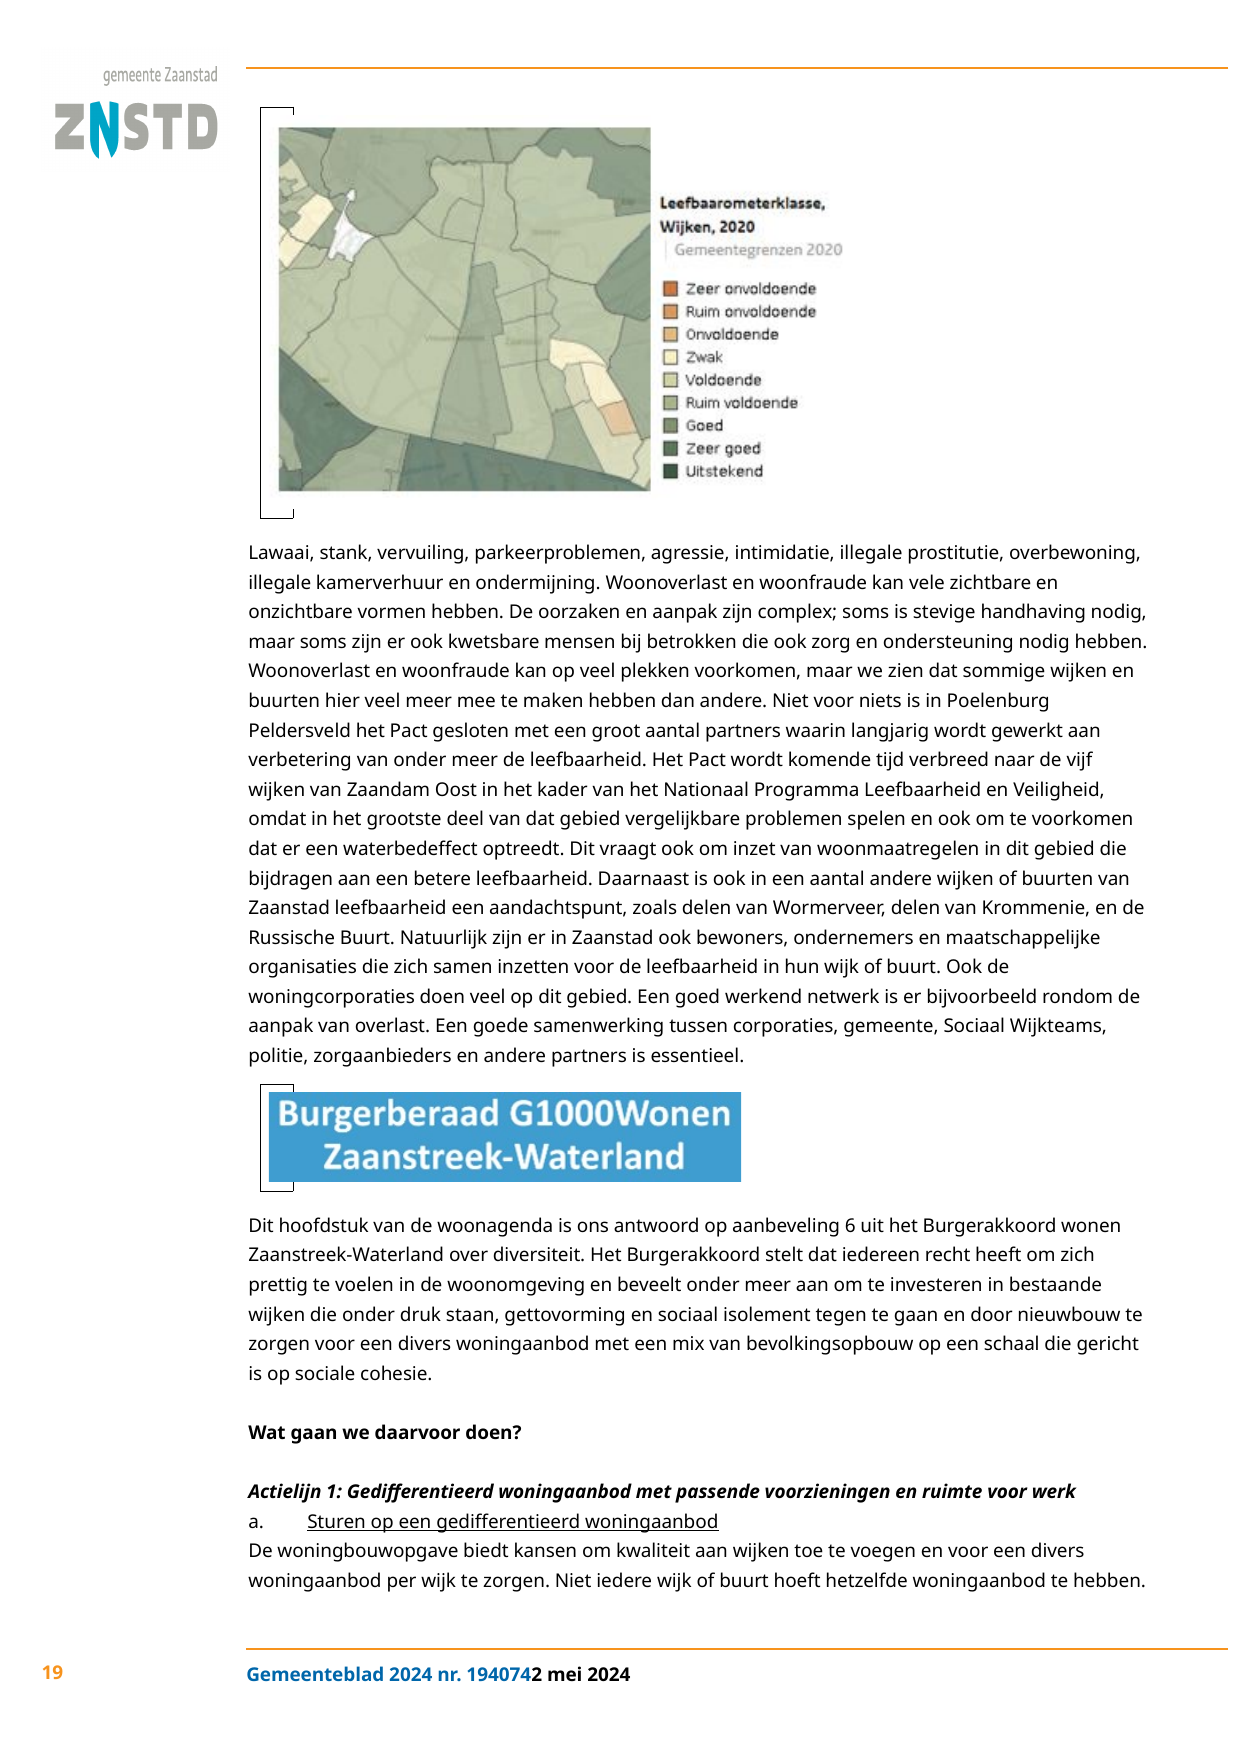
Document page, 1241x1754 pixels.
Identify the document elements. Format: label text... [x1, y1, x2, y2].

text De woningbouwopgave biedt kansen om kwaliteit aan wijken toe te voegen en voor een divers woningaanbod per wijk te zorgen. Niet iedere wijk of buurt hoeft hetzelfde woningaanbod te hebben. [248, 1537, 1152, 1593]
picture [268, 1092, 742, 1182]
picture [41, 47, 231, 172]
list Sturen op een gedifferentieerd woningaanbod [248, 1508, 1152, 1534]
text Lawaai, stank, vervuiling, parkeerproblemen, agressie, intimidatie, illegale prostitutie, overbewoning, illegale kamerverhuur en ondermijning. Woonoverlast en woonfraude kan vele zichtbare en onzichtbare vormen hebben. De oorzaken en aanpak zijn complex; soms is stevige handhaving nodig, maar soms zijn er ook kwetsbare mensen bij betrokken die ook zorg en ondersteuning nodig hebben. Woonoverlast en woonfraude kan op veel plekken voorkomen, maar we zien dat sommige wijken en buurten hier veel meer mee te maken hebben dan andere. Niet voor niets is in Poelenburg Peldersveld het Pact gesloten met een groot aantal partners waarin langjarig wordt gewerkt aan verbetering van onder meer de leefbaarheid. Het Pact wordt komende tijd verbreed naar de vijf wijken van Zaandam Oost in het kader van het Nationaal Programma Leefbaarheid en Veiligheid, omdat in het grootste deel van dat gebied vergelijkbare problemen spelen en ook om te voorkomen dat er een waterbedeffect optreedt. Dit vraagt ook om inzet van woonmaatregelen in dit gebied die bijdragen aan een betere leefbaarheid. Daarnaast is ook in een aantal andere wijken of buurten van Zaanstad leefbaarheid een aandachtspunt, zoals delen van Wormerveer, delen van Krommenie, en de Russische Buurt. Natuurlijk zijn er in Zaanstad ook bewoners, ondernemers en maatschappelijke organisaties die zich samen inzetten voor de leefbaarheid in hun wijk of buurt. Ook de woningcorporaties doen veel op dit gebied. Een goed werkend netwerk is er bijvoorbeeld rondom de aanpak van overlast. Een goede samenwerking tussen corporaties, gemeente, Sociaal Wijkteams, politie, zorgaanbieders en andere partners is essentieel. [248, 539, 1152, 1068]
text Actielijn 1: Gedifferentieerd woningaanbod met passende voorzieningen en ruimte voor werk [248, 1478, 1152, 1504]
picture [268, 115, 860, 509]
text Dit hoofdstuk van de woonagenda is ons antwoord op aanbeveling 6 uit het Burgerakkoord wonen Zaanstreek-Waterland over diversiteit. Het Burgerakkoord stelt dat iedereen recht heeft om zich prettig te voelen in de woonomgeving en beveelt onder meer aan om te investeren in bestaande wijken die onder druk staan, gettovorming en sociaal isolement tegen te gaan en door nieuwbouw te zorgen voor een divers woningaanbod met een mix van bevolkingsopbouw op een schaal die gericht is op sociale cohesie. [248, 1212, 1152, 1386]
text Wat gaan we daarvoor doen? [248, 1419, 1152, 1445]
